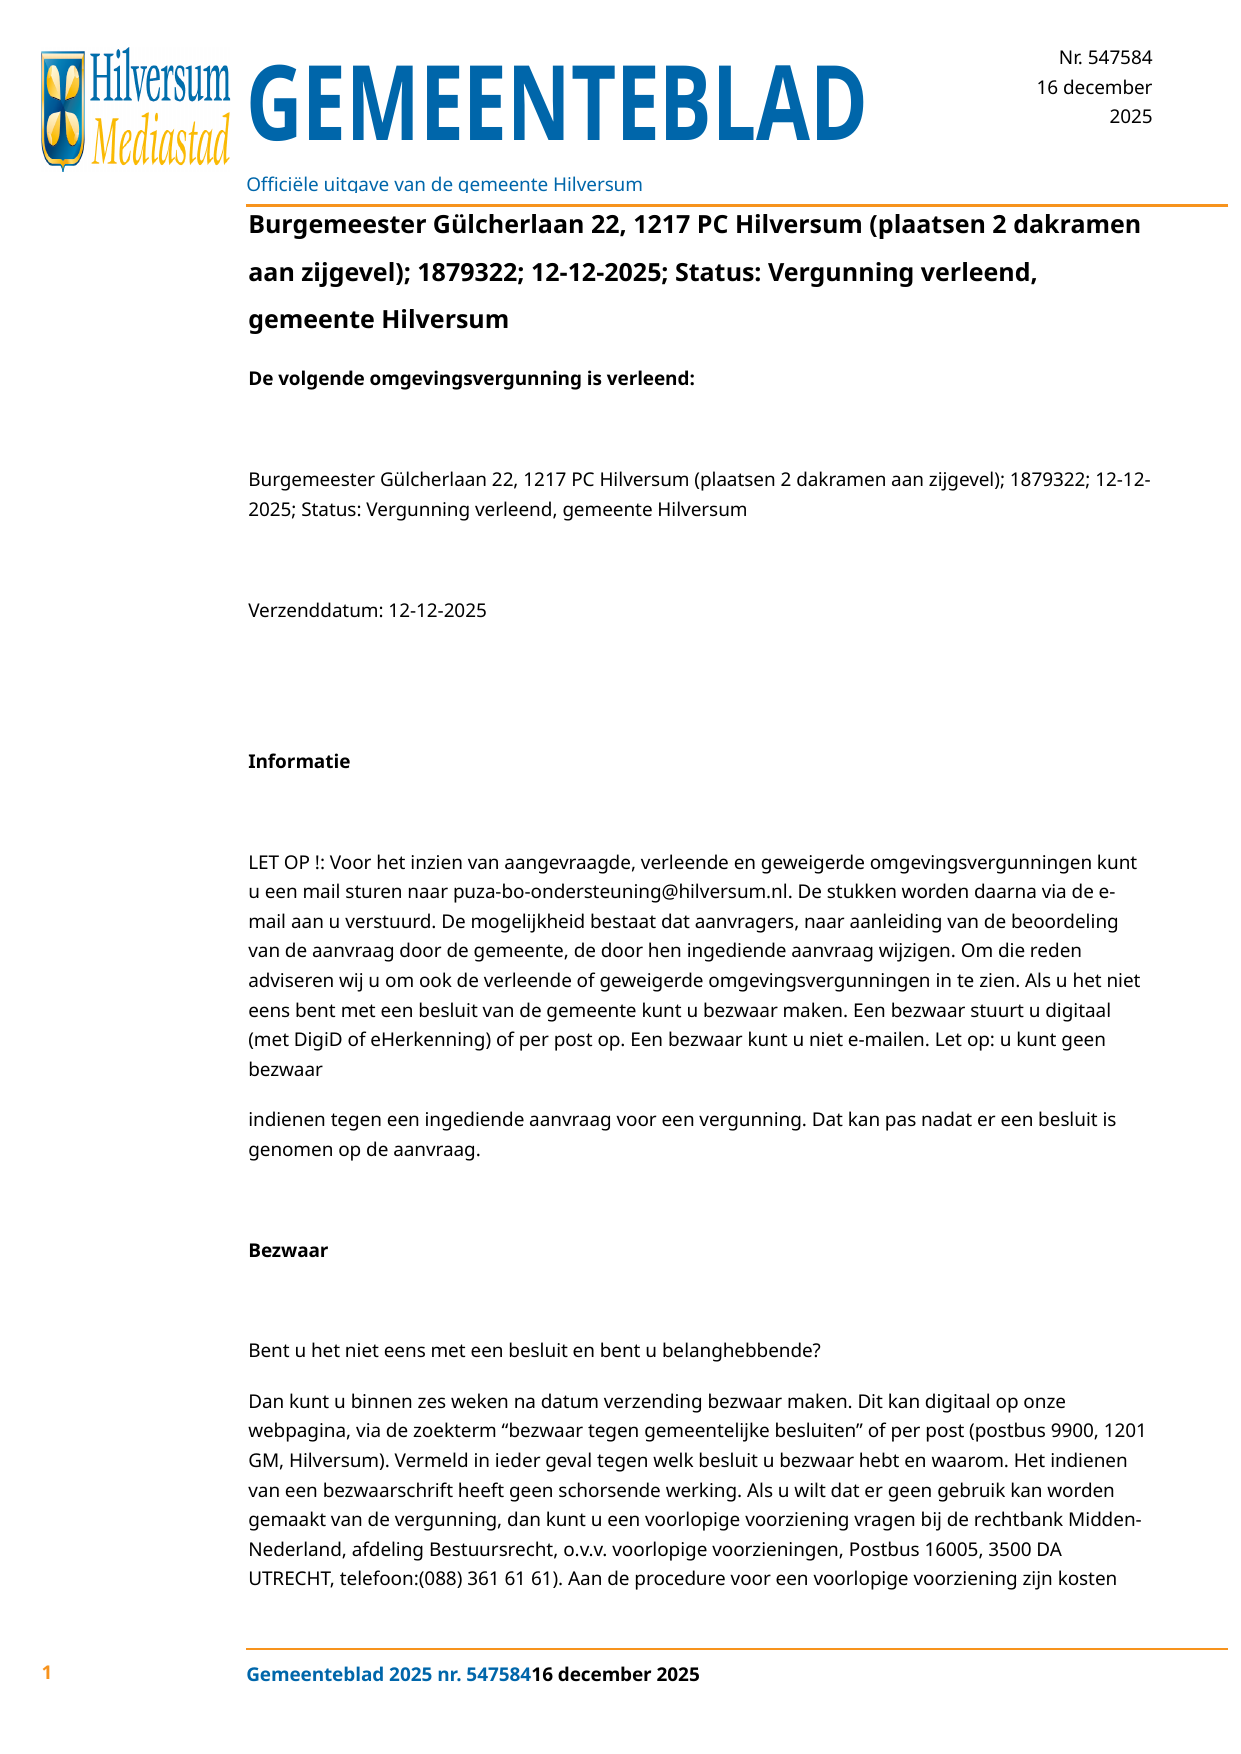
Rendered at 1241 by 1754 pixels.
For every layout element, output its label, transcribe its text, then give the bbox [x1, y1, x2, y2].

text Informatie [248, 748, 1152, 774]
text Verzenddatum: 12-12-2025 [248, 597, 1152, 622]
text De volgende omgevingsvergunning is verleend: [248, 366, 1152, 391]
text Burgemeester Gülcherlaan 22, 1217 PC Hilversum (plaatsen 2 dakramen aan zijgevel); 1879322; 12-12-2025; Status: Vergunning verleend, gemeente Hilversum [248, 466, 1152, 522]
text indienen tegen een ingediende aanvraag voor een vergunning. Dat kan pas nadat er een besluit is genomen op de aanvraag. [248, 1106, 1152, 1162]
text Dan kunt u binnen zes weken na datum verzending bezwaar maken. Dit kan digitaal op onze webpagina, via de zoekterm “bezwaar tegen gemeentelijke besluiten” of per post (postbus 9900, 1201 GM, Hilversum). Vermeld in ieder geval tegen welk besluit u bezwaar hebt en waarom. Het indienen van een bezwaarschrift heeft geen schorsende werking. Als u wilt dat er geen gebruik kan worden gemaakt van de vergunning, dan kunt u een voorlopige voorziening vragen bij de rechtbank Midden-Nederland, afdeling Bestuursrecht, o.v.v. voorlopige voorzieningen, Postbus 16005, 3500 DA UTRECHT, telefoon:(088) 361 61 61). Aan de procedure voor een voorlopige voorziening zijn kosten [248, 1388, 1152, 1591]
text Burgemeester Gülcherlaan 22, 1217 PC Hilversum (plaatsen 2 dakramen aan zijgevel); 1879322; 12-12-2025; Status: Vergunning verleend, gemeente Hilversum [248, 207, 1152, 336]
text Bent u het niet eens met een besluit en bent u belanghebbende? [248, 1338, 1152, 1363]
text LET OP !: Voor het inzien van aangevraagde, verleende en geweigerde omgevingsvergunningen kunt u een mail sturen naar puza-bo-ondersteuning@hilversum.nl. De stukken worden daarna via de e-mail aan u verstuurd. De mogelijkheid bestaat dat aanvragers, naar aanleiding van de beoordeling van de aanvraag door de gemeente, de door hen ingediende aanvraag wijzigen. Om die reden adviseren wij u om ook de verleende of geweigerde omgevingsvergunningen in te zien. Als u het niet eens bent met een besluit van de gemeente kunt u bezwaar maken. Een bezwaar stuurt u digitaal (met DigiD of eHerkenning) of per post op. Een bezwaar kunt u niet e-mailen. Let op: u kunt geen bezwaar [248, 849, 1152, 1082]
picture [41, 47, 231, 172]
text Bezwaar [248, 1237, 1152, 1262]
